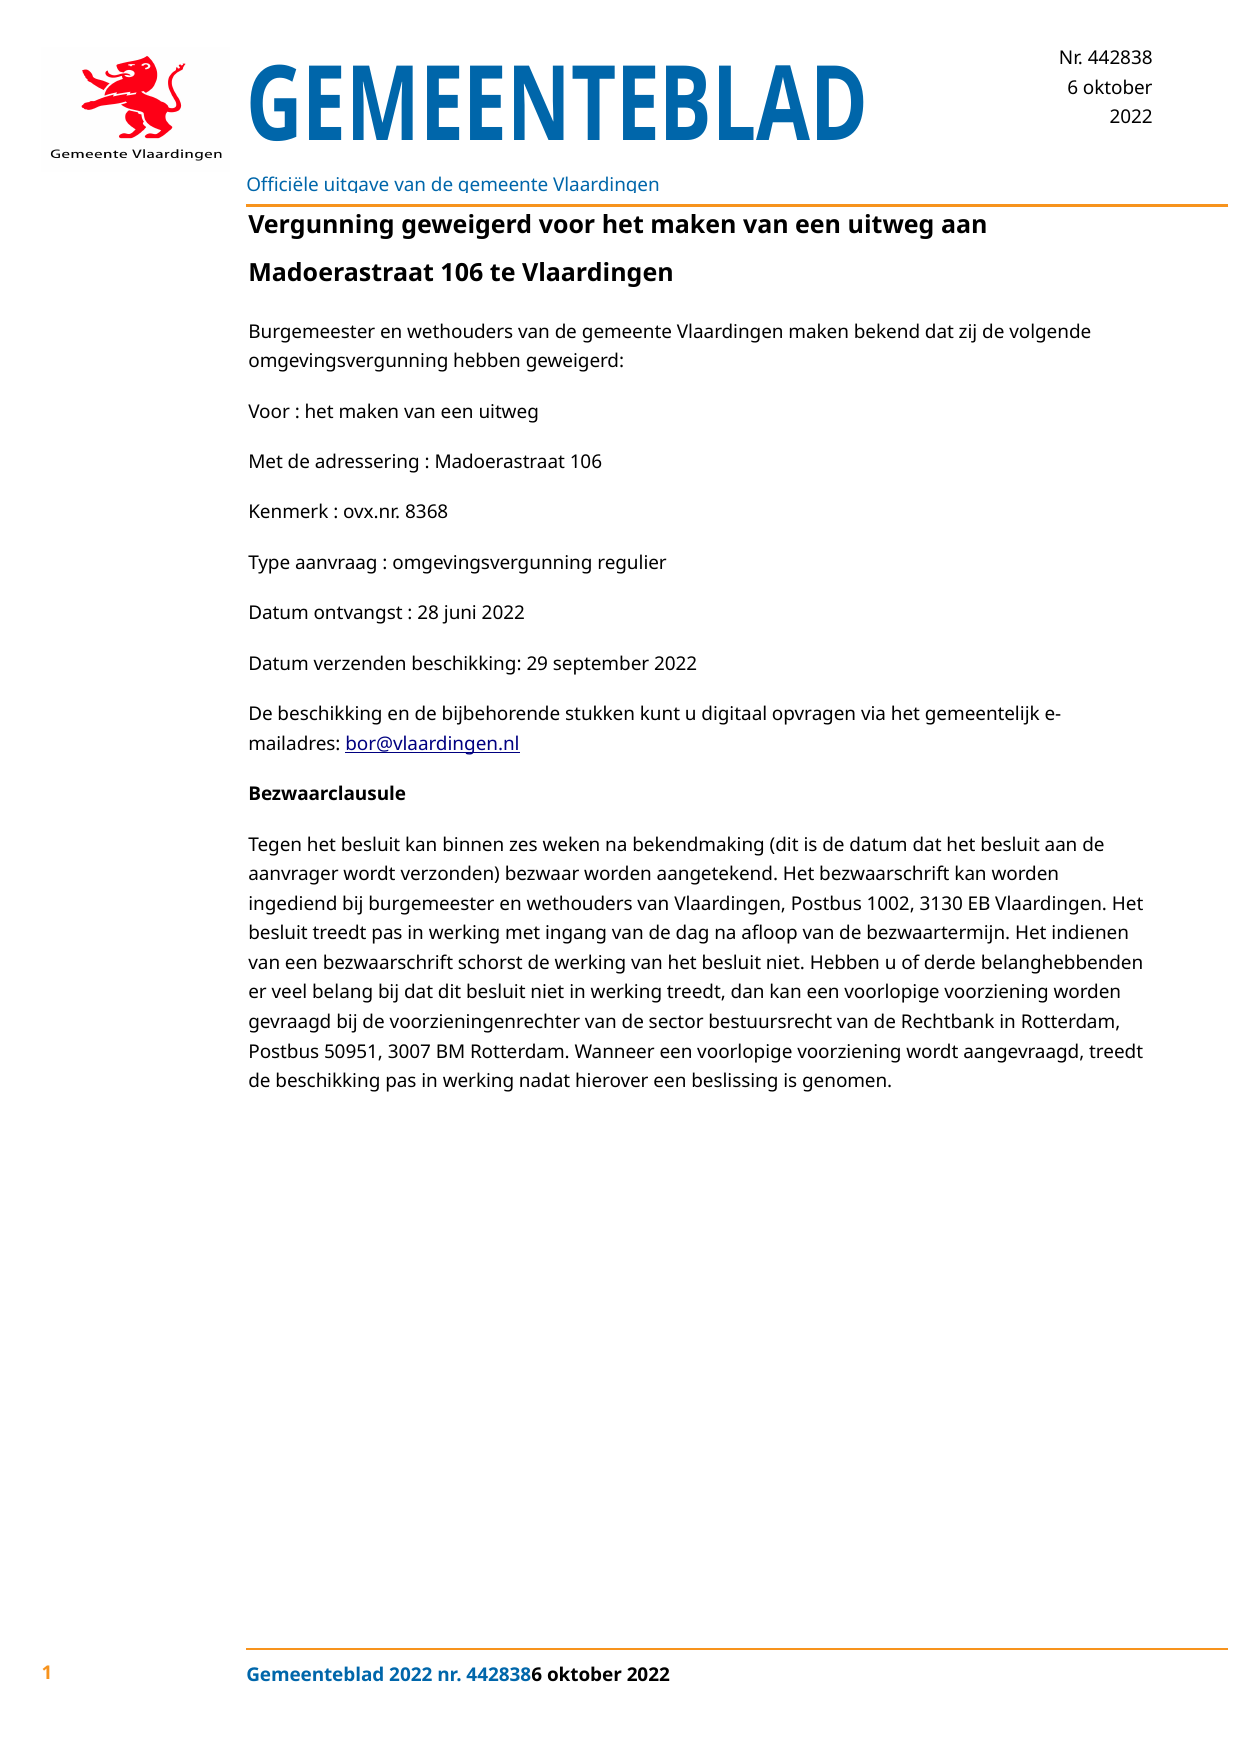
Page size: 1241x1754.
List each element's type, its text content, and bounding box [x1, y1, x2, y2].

text Datum verzenden beschikking: 29 september 2022 [248, 650, 1152, 676]
text De beschikking en de bijbehorende stukken kunt u digitaal opvragen via het gemeentelijk e-mailadres: bor@vlaardingen.nl [248, 700, 1152, 756]
text Datum ontvangst : 28 juni 2022 [248, 599, 1152, 625]
text Type aanvraag : omgevingsvergunning regulier [248, 549, 1152, 575]
text Bezwaarclausule [248, 780, 1152, 806]
text Kenmerk : ovx.nr. 8368 [248, 499, 1152, 524]
text Tegen het besluit kan binnen zes weken na bekendmaking (dit is de datum dat het besluit aan de aanvrager wordt verzonden) bezwaar worden aangetekend. Het bezwaarschrift kan worden ingediend bij burgemeester en wethouders van Vlaardingen, Postbus 1002, 3130 EB Vlaardingen. Het besluit treedt pas in werking met ingang van de dag na afloop van de bezwaartermijn. Het indienen van een bezwaarschrift schorst de werking van het besluit niet. Hebben u of derde belanghebbenden er veel belang bij dat dit besluit niet in werking treedt, dan kan een voorlopige voorziening worden gevraagd bij de voorzieningenrechter van de sector bestuursrecht van de Rechtbank in Rotterdam, Postbus 50951, 3007 BM Rotterdam. Wanneer een voorlopige voorziening wordt aangevraagd, treedt de beschikking pas in werking nadat hierover een beslissing is genomen. [248, 831, 1152, 1093]
text Vergunning geweigerd voor het maken van een uitweg aan Madoerastraat 106 te Vlaardingen [248, 207, 1152, 288]
picture [41, 47, 231, 172]
text Voor : het maken van een uitweg [248, 398, 1152, 424]
text Burgemeester en wethouders van de gemeente Vlaardingen maken bekend dat zij de volgende omgevingsvergunning hebben geweigerd: [248, 318, 1152, 373]
text Met de adressering : Madoerastraat 106 [248, 448, 1152, 474]
